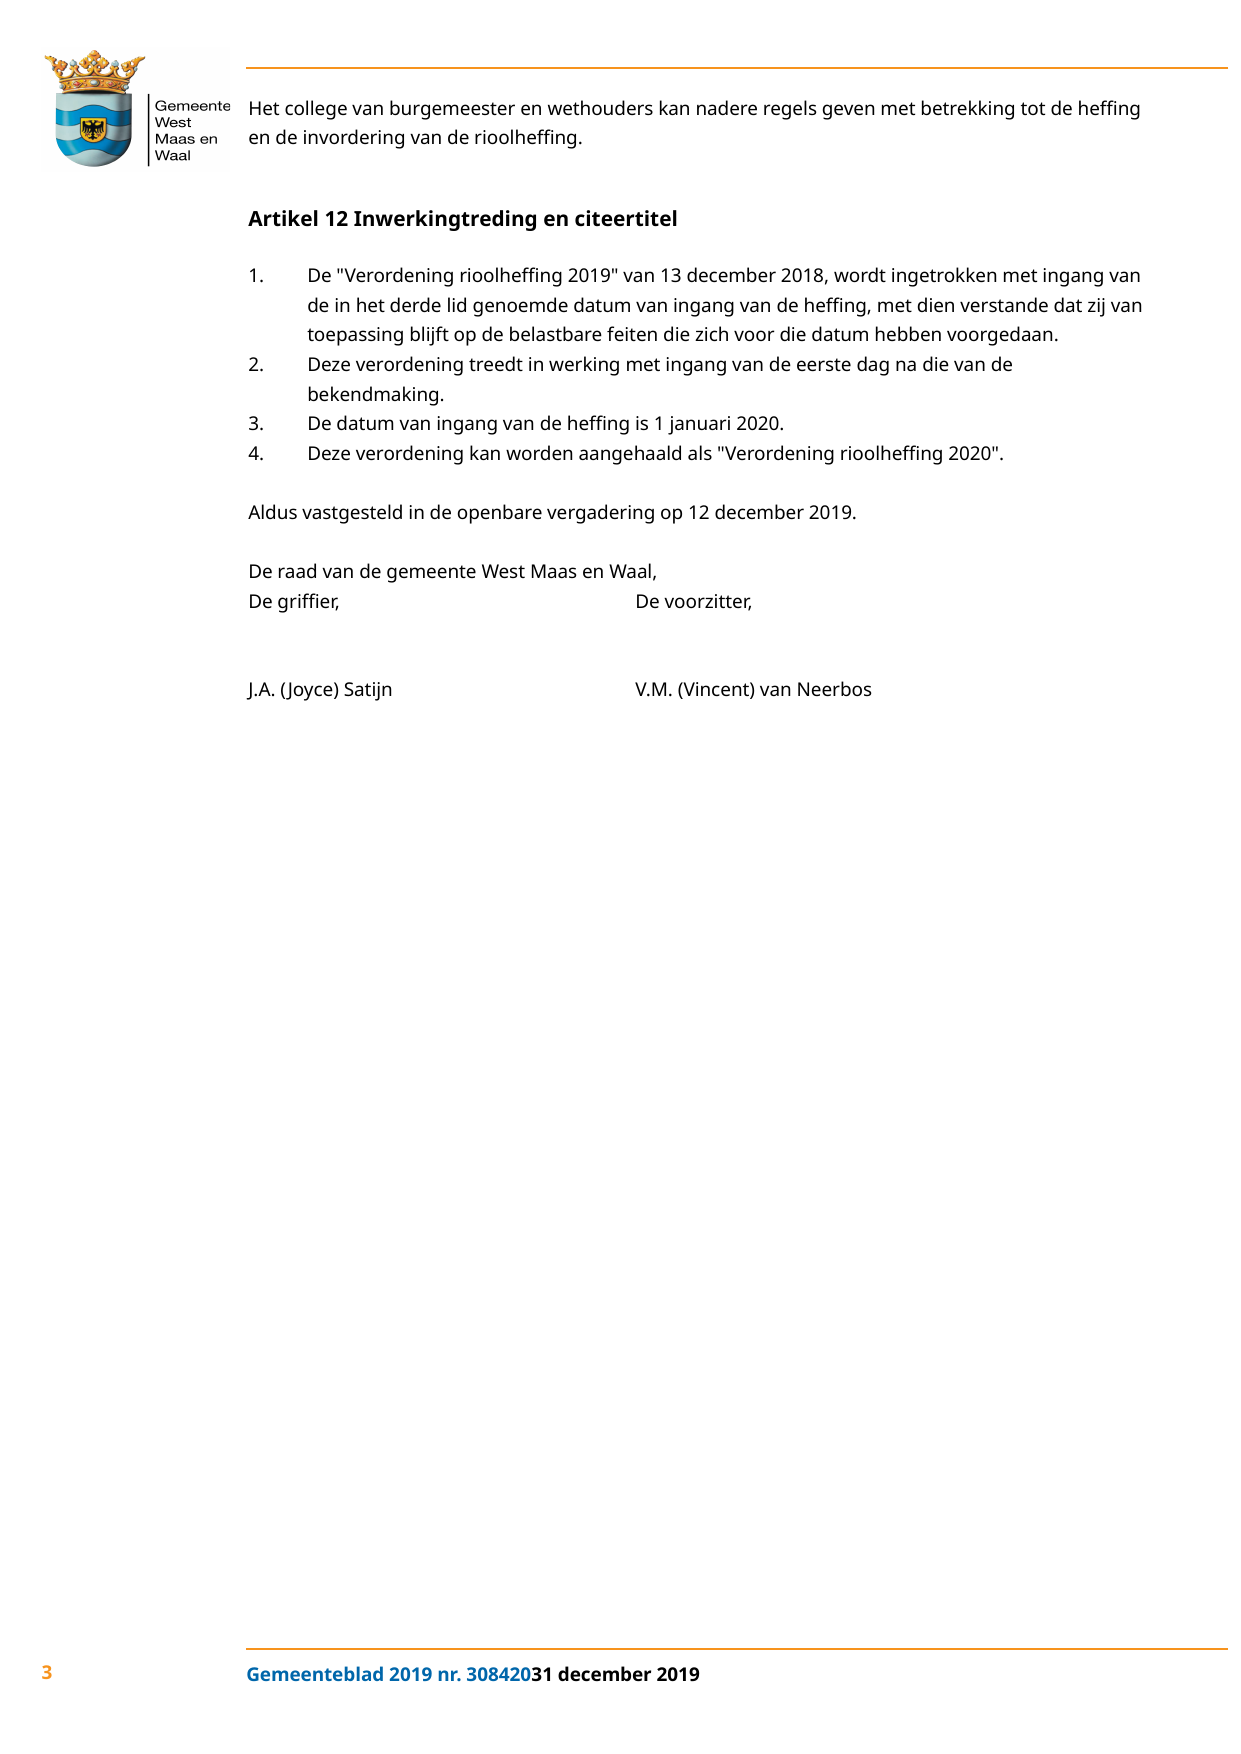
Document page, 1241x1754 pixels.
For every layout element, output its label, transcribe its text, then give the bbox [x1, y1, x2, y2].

picture [41, 47, 231, 172]
list Deze verordening treedt in werking met ingang van de eerste dag na die van de bekendmaking. [248, 351, 1152, 406]
table_header De voorzitter, V.M. (Vincent) van Neerbos [635, 588, 1152, 732]
text Het college van burgemeester en wethouders kan nadere regels geven met betrekking tot de heffing en de invordering van de rioolheffing. [248, 95, 1152, 150]
text Aldus vastgesteld in de openbare vergadering op 12 december 2019. [248, 499, 1152, 525]
text De raad van de gemeente West Maas en Waal, [248, 558, 1152, 584]
table_header De griffier, J.A. (Joyce) Satijn [248, 588, 635, 732]
list De "Verordening rioolheffing 2019" van 13 december 2018, wordt ingetrokken met ingang van de in het derde lid genoemde datum van ingang van de heffing, met dien verstande dat zij van toepassing blijft op de belastbare feiten die zich voor die datum hebben voorgedaan. [248, 262, 1152, 347]
text Artikel 12 Inwerkingtreding en citeertitel [248, 204, 1152, 233]
list Deze verordening kan worden aangehaald als "Verordening rioolheffing 2020". [248, 440, 1152, 466]
list De datum van ingang van de heffing is 1 januari 2020. [248, 410, 1152, 436]
